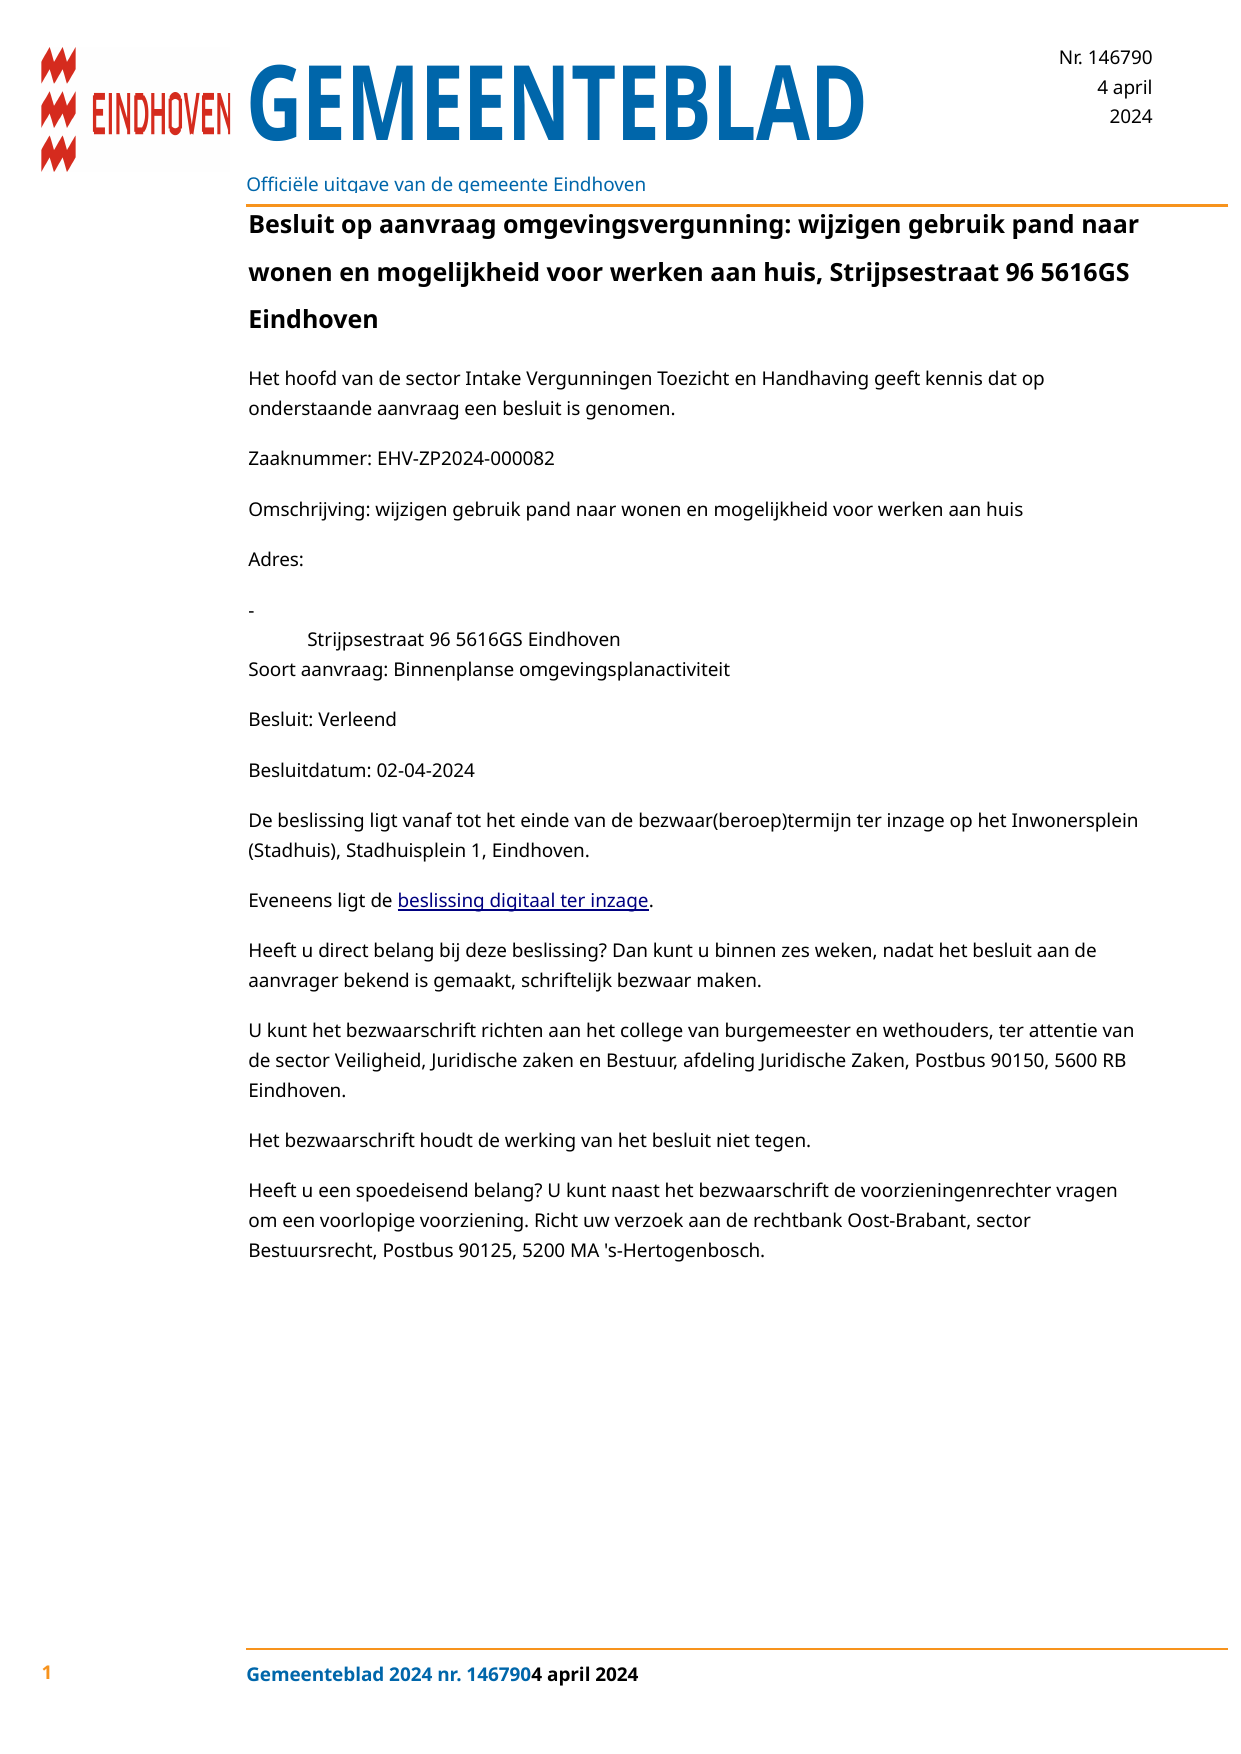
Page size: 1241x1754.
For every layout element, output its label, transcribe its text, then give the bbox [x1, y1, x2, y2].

text Adres: [248, 546, 1152, 572]
text Omschrijving: wijzigen gebruik pand naar wonen en mogelijkheid voor werken aan huis [248, 496, 1152, 522]
text Heeft u direct belang bij deze beslissing? Dan kunt u binnen zes weken, nadat het besluit aan de aanvrager bekend is gemaakt, schriftelijk bezwaar maken. [248, 938, 1152, 993]
text Eveneens ligt de beslissing digitaal ter inzage. [248, 887, 1152, 913]
text Het bezwaarschrift houdt de werking van het besluit niet tegen. [248, 1127, 1152, 1153]
text De beslissing ligt vanaf tot het einde van de bezwaar(beroep)termijn ter inzage op het Inwonersplein (Stadhuis), Stadhuisplein 1, Eindhoven. [248, 807, 1152, 862]
text Soort aanvraag: Binnenplanse omgevingsplanactiviteit [248, 656, 1152, 682]
text Besluit op aanvraag omgevingsvergunning: wijzigen gebruik pand naar wonen en mogelijkheid voor werken aan huis, Strijpsestraat 96 5616GS Eindhoven [248, 207, 1152, 336]
text U kunt het bezwaarschrift richten aan het college van burgemeester en wethouders, ter attentie van de sector Veiligheid, Juridische zaken en Bestuur, afdeling Juridische Zaken, Postbus 90150, 5600 RB Eindhoven. [248, 1018, 1152, 1102]
text Het hoofd van de sector Intake Vergunningen Toezicht en Handhaving geeft kennis dat op onderstaande aanvraag een besluit is genomen. [248, 366, 1152, 421]
picture [41, 47, 231, 172]
text Zaaknummer: EHV-ZP2024-000082 [248, 446, 1152, 471]
text Besluitdatum: 02-04-2024 [248, 757, 1152, 782]
list Strijpsestraat 96 5616GS Eindhoven [248, 626, 1152, 652]
text Heeft u een spoedeisend belang? U kunt naast het bezwaarschrift de voorzieningenrechter vragen om een voorlopige voorziening. Richt uw verzoek aan de rechtbank Oost-Brabant, sector Bestuursrecht, Postbus 90125, 5200 MA 's-Hertogenbosch. [248, 1178, 1152, 1262]
text Besluit: Verleend [248, 706, 1152, 732]
